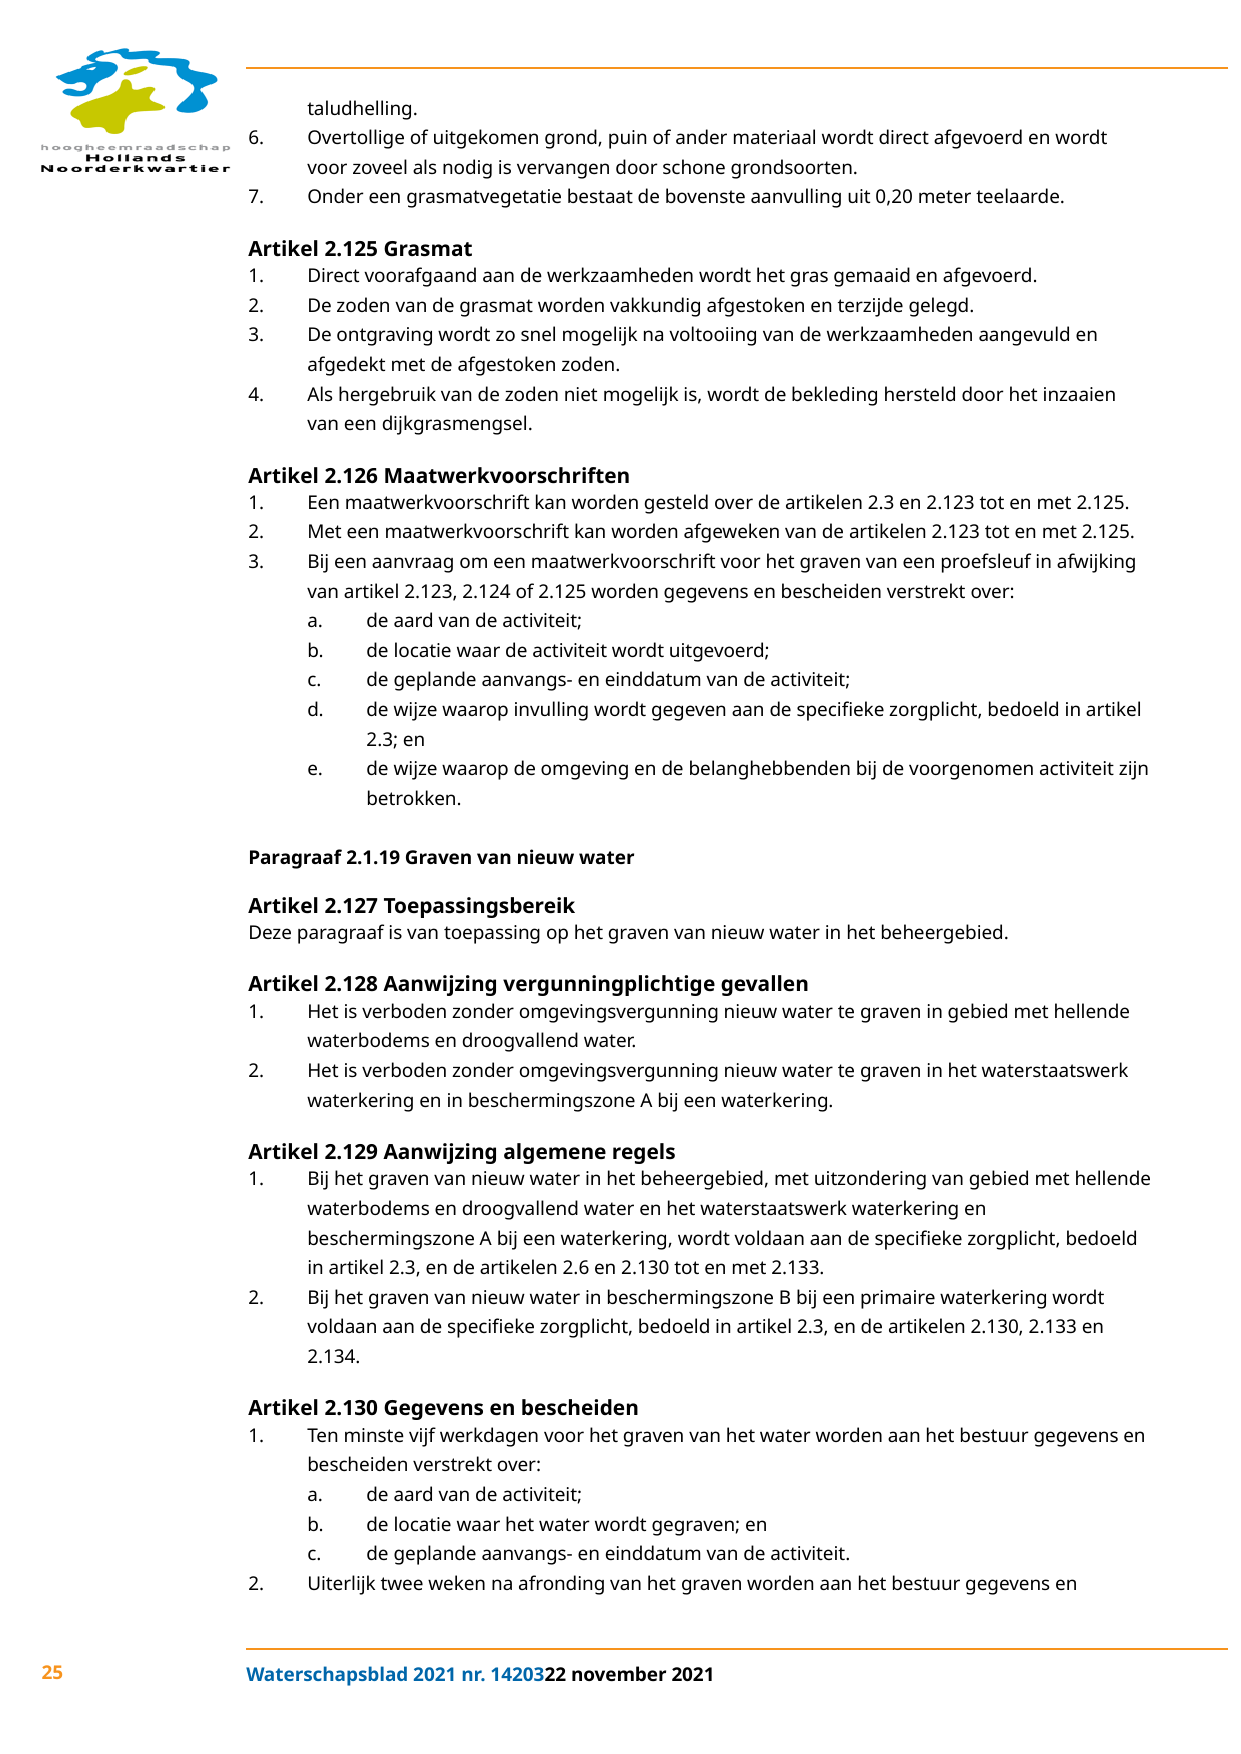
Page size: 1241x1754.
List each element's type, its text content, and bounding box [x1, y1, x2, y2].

list de geplande aanvangs- en einddatum van de activiteit. [307, 1540, 1152, 1566]
text Deze paragraaf is van toepassing op het graven van nieuw water in het beheergebied. [248, 919, 1152, 945]
picture [41, 47, 231, 172]
list de locatie waar de activiteit wordt uitgevoerd; [307, 637, 1152, 663]
text Artikel 2.130 Gegevens en bescheiden [248, 1393, 1152, 1422]
list Het is verboden zonder omgevingsvergunning nieuw water te graven in het waterstaatswerk waterkering en in beschermingszone A bij een waterkering. [248, 1057, 1152, 1112]
list de wijze waarop invulling wordt gegeven aan de specifieke zorgplicht, bedoeld in artikel 2.3; en [307, 696, 1152, 752]
list de aard van de activiteit; [307, 607, 1152, 633]
list De ontgraving wordt zo snel mogelijk na voltooiing van de werkzaamheden aangevuld en afgedekt met de afgestoken zoden. [248, 322, 1152, 377]
list de aard van de activiteit; [307, 1481, 1152, 1507]
list Bij een aanvraag om een maatwerkvoorschrift voor het graven van een proefsleuf in afwijking van artikel 2.123, 2.124 of 2.125 worden gegevens en bescheiden verstrekt over: [248, 548, 1152, 604]
list Direct voorafgaand aan de werkzaamheden wordt het gras gemaaid en afgevoerd. [248, 262, 1152, 288]
list Onder een grasmatvegetatie bestaat de bovenste aanvulling uit 0,20 meter teelaarde. [248, 183, 1152, 209]
list Bij het graven van nieuw water in beschermingszone B bij een primaire waterkering wordt voldaan aan de specifieke zorgplicht, bedoeld in artikel 2.3, en de artikelen 2.130, 2.133 en 2.134. [248, 1284, 1152, 1369]
list Als hergebruik van de zoden niet mogelijk is, wordt de bekleding hersteld door het inzaaien van een dijkgrasmengsel. [248, 381, 1152, 436]
list de locatie waar het water wordt gegraven; en [307, 1511, 1152, 1536]
list Uiterlijk twee weken na afronding van het graven worden aan het bestuur gegevens en [248, 1570, 1152, 1596]
text Artikel 2.126 Maatwerkvoorschriften [248, 461, 1152, 489]
list De zoden van de grasmat worden vakkundig afgestoken en terzijde gelegd. [248, 292, 1152, 318]
list Met een maatwerkvoorschrift kan worden afgeweken van de artikelen 2.123 tot en met 2.125. [248, 519, 1152, 544]
text Artikel 2.129 Aanwijzing algemene regels [248, 1137, 1152, 1166]
text Artikel 2.128 Aanwijzing vergunningplichtige gevallen [248, 969, 1152, 998]
text Artikel 2.125 Grasmat [248, 234, 1152, 262]
list Overtollige of uitgekomen grond, puin of ander materiaal wordt direct afgevoerd en wordt voor zoveel als nodig is vervangen door schone grondsoorten. [248, 124, 1152, 180]
list Ten minste vijf werkdagen voor het graven van het water worden aan het bestuur gegevens en bescheiden verstrekt over: [248, 1422, 1152, 1477]
list Bij het graven van nieuw water in het beheergebied, met uitzondering van gebied met hellende waterbodems en droogvallend water en het waterstaatswerk waterkering en beschermingszone A bij een waterkering, wordt voldaan aan de specifieke zorgplicht, bedoeld in artikel 2.3, en de artikelen 2.6 en 2.130 tot en met 2.133. [248, 1166, 1152, 1280]
list Een maatwerkvoorschrift kan worden gesteld over de artikelen 2.3 en 2.123 tot en met 2.125. [248, 489, 1152, 515]
list de geplande aanvangs- en einddatum van de activiteit; [307, 667, 1152, 692]
list taludhelling. [248, 95, 1152, 121]
list Het is verboden zonder omgevingsvergunning nieuw water te graven in gebied met hellende waterbodems en droogvallend water. [248, 998, 1152, 1053]
text Paragraaf 2.1.19 Graven van nieuw water [248, 844, 1152, 870]
list de wijze waarop de omgeving en de belanghebbenden bij de voorgenomen activiteit zijn betrokken. [307, 755, 1152, 811]
text Artikel 2.127 Toepassingsbereik [248, 891, 1152, 919]
